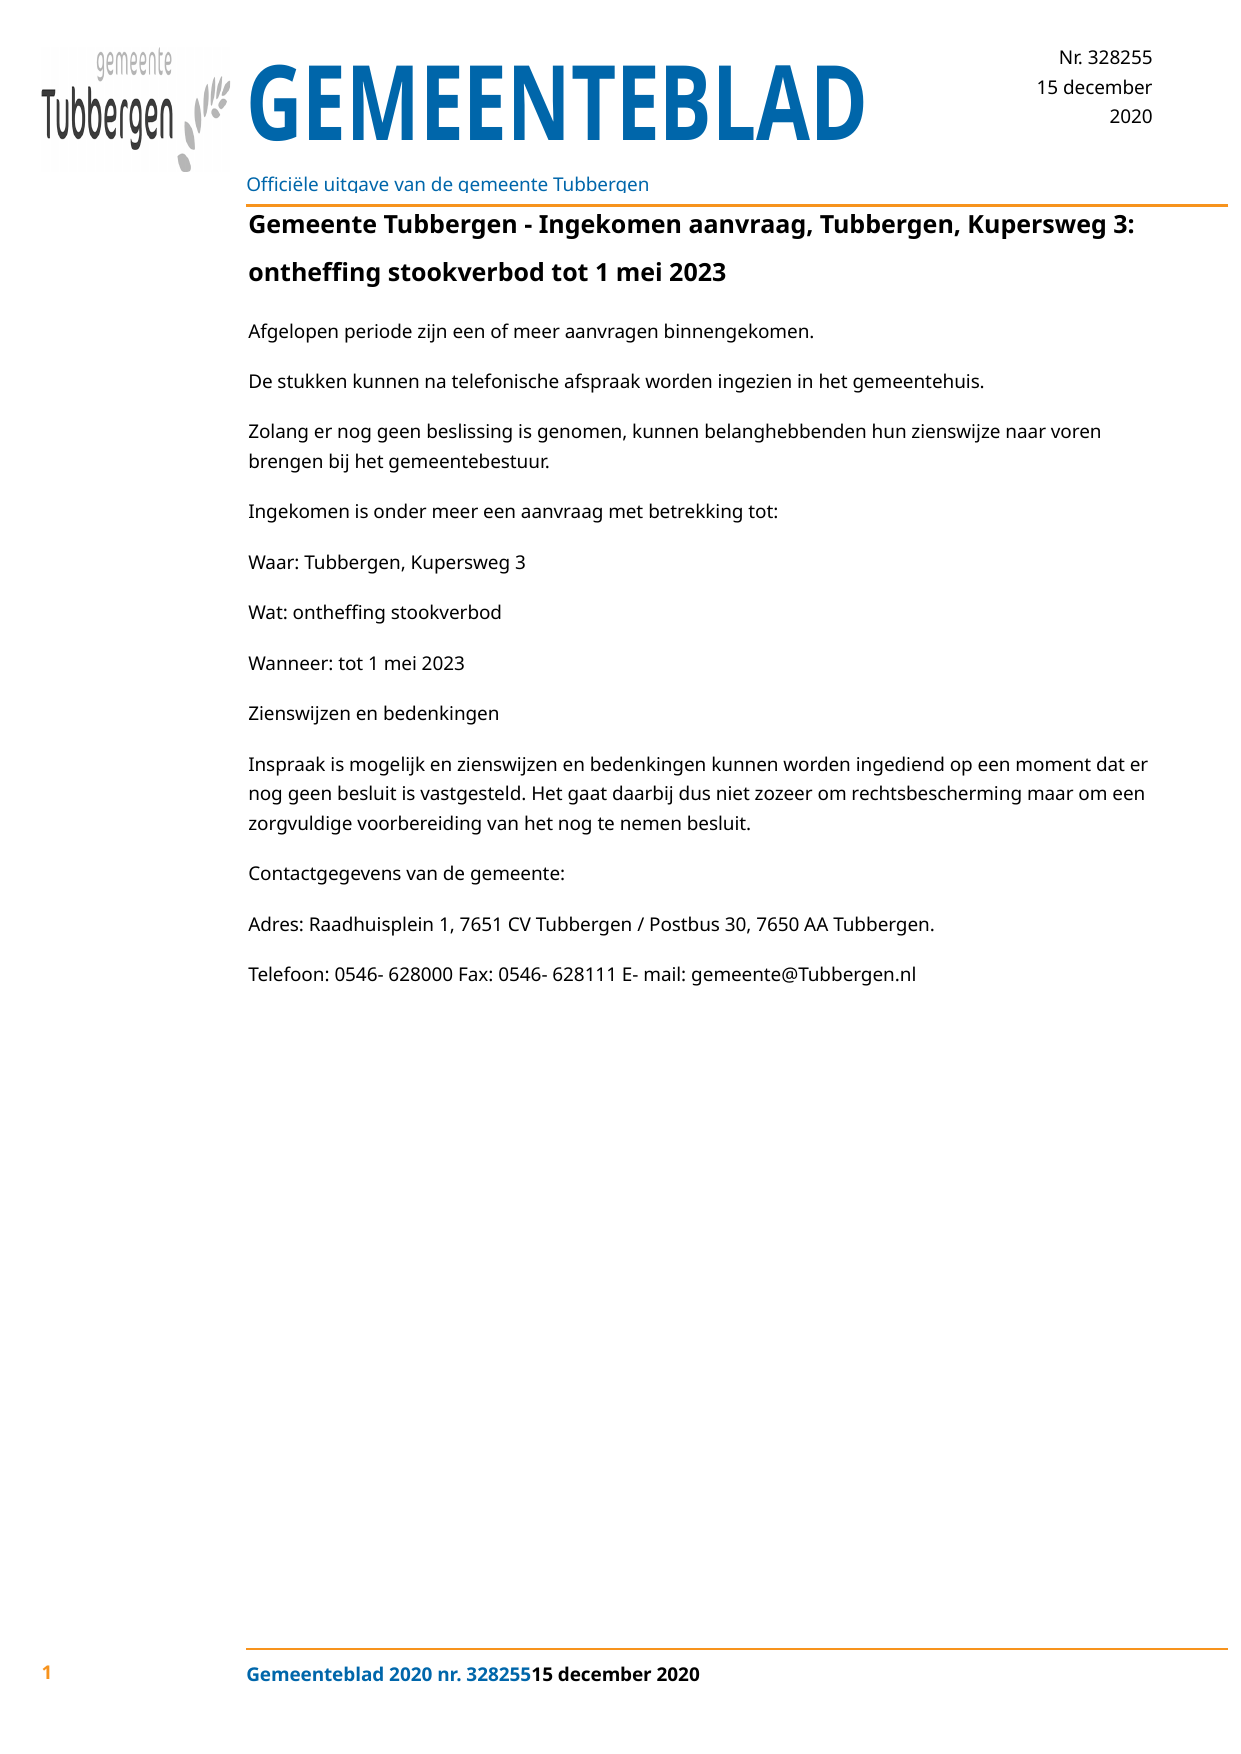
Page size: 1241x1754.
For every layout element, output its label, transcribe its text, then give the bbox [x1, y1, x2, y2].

text Adres: Raadhuisplein 1, 7651 CV Tubbergen / Postbus 30, 7650 AA Tubbergen. [248, 911, 1152, 937]
text De stukken kunnen na telefonische afspraak worden ingezien in het gemeentehuis. [248, 368, 1152, 394]
text Afgelopen periode zijn een of meer aanvragen binnengekomen. [248, 318, 1152, 344]
text Zolang er nog geen beslissing is genomen, kunnen belanghebbenden hun zienswijze naar voren brengen bij het gemeentebestuur. [248, 419, 1152, 474]
text Contactgegevens van de gemeente: [248, 860, 1152, 886]
text Wanneer: tot 1 mei 2023 [248, 650, 1152, 676]
picture [41, 47, 231, 172]
text Zienswijzen en bedenkingen [248, 700, 1152, 726]
text Wat: ontheffing stookverbod [248, 599, 1152, 625]
text Inspraak is mogelijk en zienswijzen en bedenkingen kunnen worden ingediend op een moment dat er nog geen besluit is vastgesteld. Het gaat daarbij dus niet zozeer om rechtsbescherming maar om een zorgvuldige voorbereiding van het nog te nemen besluit. [248, 751, 1152, 836]
text Ingekomen is onder meer een aanvraag met betrekking tot: [248, 499, 1152, 524]
text Waar: Tubbergen, Kupersweg 3 [248, 549, 1152, 575]
text Gemeente Tubbergen - Ingekomen aanvraag, Tubbergen, Kupersweg 3: ontheffing stookverbod tot 1 mei 2023 [248, 207, 1152, 288]
text Telefoon: 0546- 628000 Fax: 0546- 628111 E- mail: gemeente@Tubbergen.nl [248, 961, 1152, 987]
